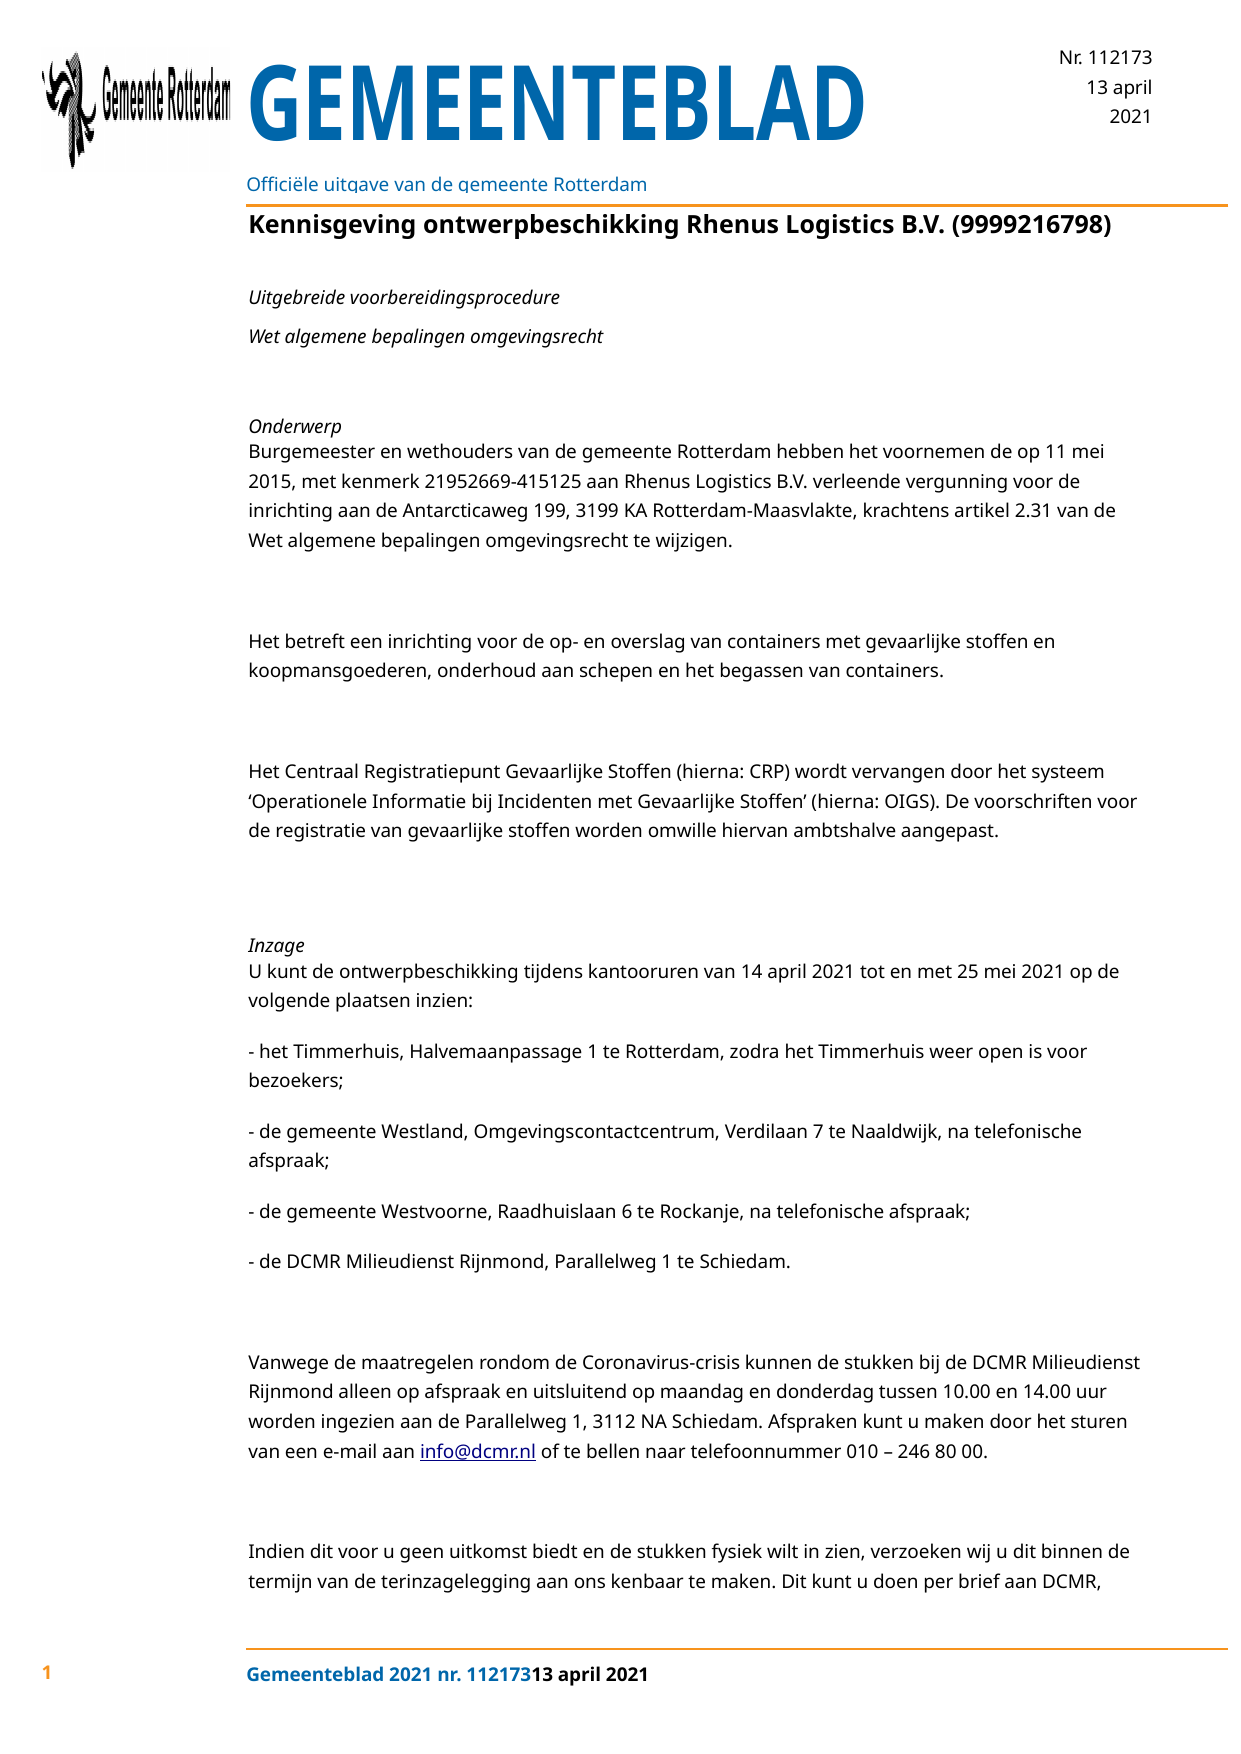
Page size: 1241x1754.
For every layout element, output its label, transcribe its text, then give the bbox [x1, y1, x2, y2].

text - het Timmerhuis, Halvemaanpassage 1 te Rotterdam, zodra het Timmerhuis weer open is voor bezoekers; [248, 1038, 1152, 1093]
text Het betreft een inrichting voor de op- en overslag van containers met gevaarlijke stoffen en koopmansgoederen, onderhoud aan schepen en het begassen van containers. [248, 628, 1152, 683]
text Onderwerp [248, 413, 1152, 438]
text - de gemeente Westvoorne, Raadhuislaan 6 te Rockanje, na telefonische afspraak; [248, 1198, 1152, 1223]
text Kennisgeving ontwerpbeschikking Rhenus Logistics B.V. (9999216798) [248, 207, 1152, 241]
text - de DCMR Milieudienst Rijnmond, Parallelweg 1 te Schiedam. [248, 1248, 1152, 1274]
text - de gemeente Westland, Omgevingscontactcentrum, Verdilaan 7 te Naaldwijk, na telefonische afspraak; [248, 1118, 1152, 1173]
text Indien dit voor u geen uitkomst biedt en de stukken fysiek wilt in zien, verzoeken wij u dit binnen de termijn van de terinzagelegging aan ons kenbaar te maken. Dit kunt u doen per brief aan DCMR, [248, 1539, 1152, 1594]
text Burgemeester en wethouders van de gemeente Rotterdam hebben het voornemen de op 11 mei 2015, met kenmerk 21952669-415125 aan Rhenus Logistics B.V. verleende vergunning voor de inrichting aan de Antarcticaweg 199, 3199 KA Rotterdam-Maasvlakte, krachtens artikel 2.31 van de Wet algemene bepalingen omgevingsrecht te wijzigen. [248, 438, 1152, 553]
text Het Centraal Registratiepunt Gevaarlijke Stoffen (hierna: CRP) wordt vervangen door het systeem ‘Operationele Informatie bij Incidenten met Gevaarlijke Stoffen’ (hierna: OIGS). De voorschriften voor de registratie van gevaarlijke stoffen worden omwille hiervan ambtshalve aangepast. [248, 758, 1152, 843]
text Wet algemene bepalingen omgevingsrecht [248, 323, 1152, 349]
text U kunt de ontwerpbeschikking tijdens kantooruren van 14 april 2021 tot en met 25 mei 2021 op de volgende plaatsen inzien: [248, 958, 1152, 1013]
text Inzage [248, 932, 1152, 958]
text Vanwege de maatregelen rondom de Coronavirus-crisis kunnen de stukken bij de DCMR Milieudienst Rijnmond alleen op afspraak en uitsluitend op maandag en donderdag tussen 10.00 en 14.00 uur worden ingezien aan de Parallelweg 1, 3112 NA Schiedam. Afspraken kunt u maken door het sturen van een e-mail aan info@dcmr.nl of te bellen naar telefoonnummer 010 – 246 80 00. [248, 1349, 1152, 1463]
text Uitgebreide voorbereidingsprocedure [248, 284, 1152, 309]
picture [41, 47, 231, 172]
